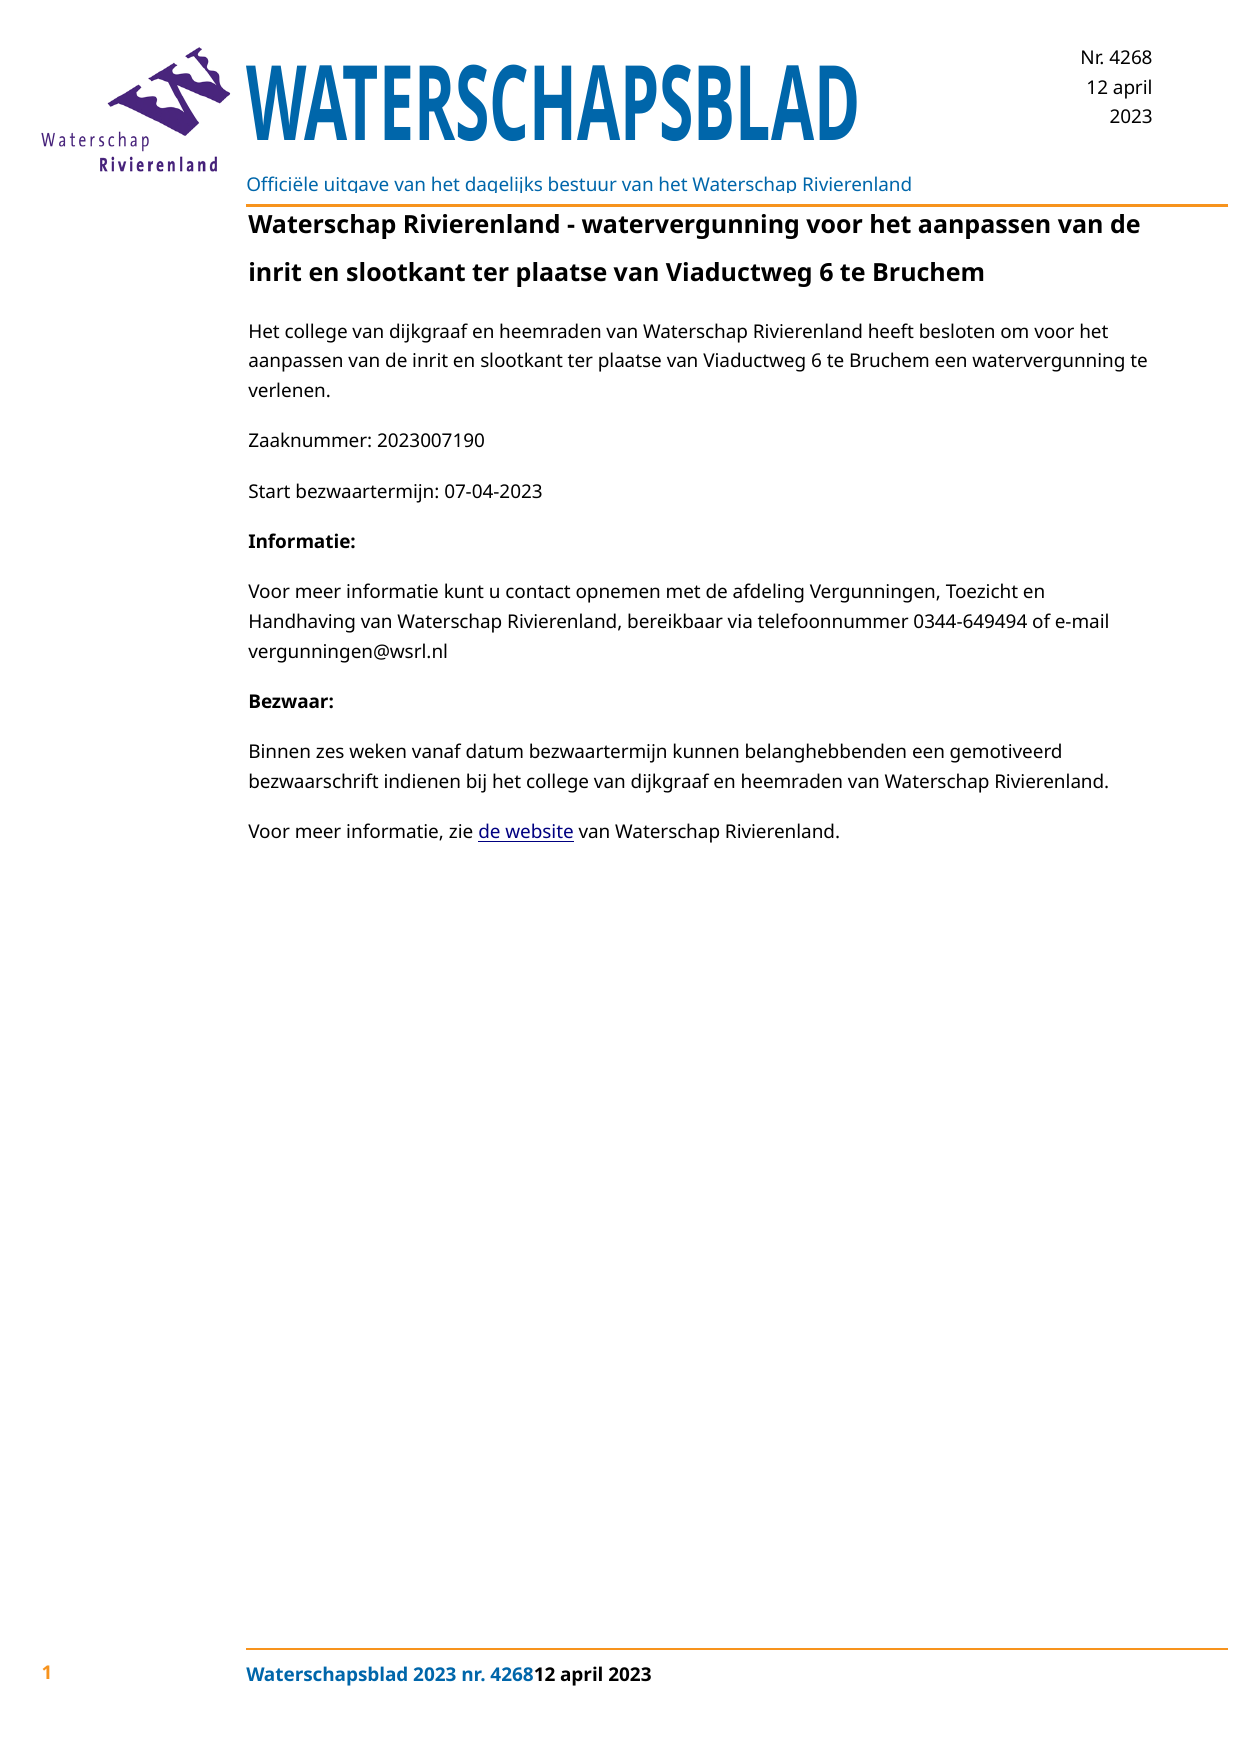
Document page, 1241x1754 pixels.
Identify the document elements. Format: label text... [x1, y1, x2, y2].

picture [41, 47, 231, 172]
text Het college van dijkgraaf en heemraden van Waterschap Rivierenland heeft besloten om voor het aanpassen van de inrit en slootkant ter plaatse van Viaductweg 6 te Bruchem een watervergunning te verlenen. [248, 318, 1152, 403]
text Bezwaar: [248, 688, 1152, 714]
text Voor meer informatie, zie de website van Waterschap Rivierenland. [248, 819, 1152, 844]
text Zaaknummer: 2023007190 [248, 427, 1152, 453]
text Waterschap Rivierenland - watervergunning voor het aanpassen van de inrit en slootkant ter plaatse van Viaductweg 6 te Bruchem [248, 207, 1152, 288]
text Start bezwaartermijn: 07-04-2023 [248, 478, 1152, 504]
text Informatie: [248, 528, 1152, 554]
text Binnen zes weken vanaf datum bezwaartermijn kunnen belanghebbenden een gemotiveerd bezwaarschrift indienen bij het college van dijkgraaf en heemraden van Waterschap Rivierenland. [248, 739, 1152, 794]
text Voor meer informatie kunt u contact opnemen met de afdeling Vergunningen, Toezicht en Handhaving van Waterschap Rivierenland, bereikbaar via telefoonnummer 0344-649494 of e-mail vergunningen@wsrl.nl [248, 579, 1152, 664]
